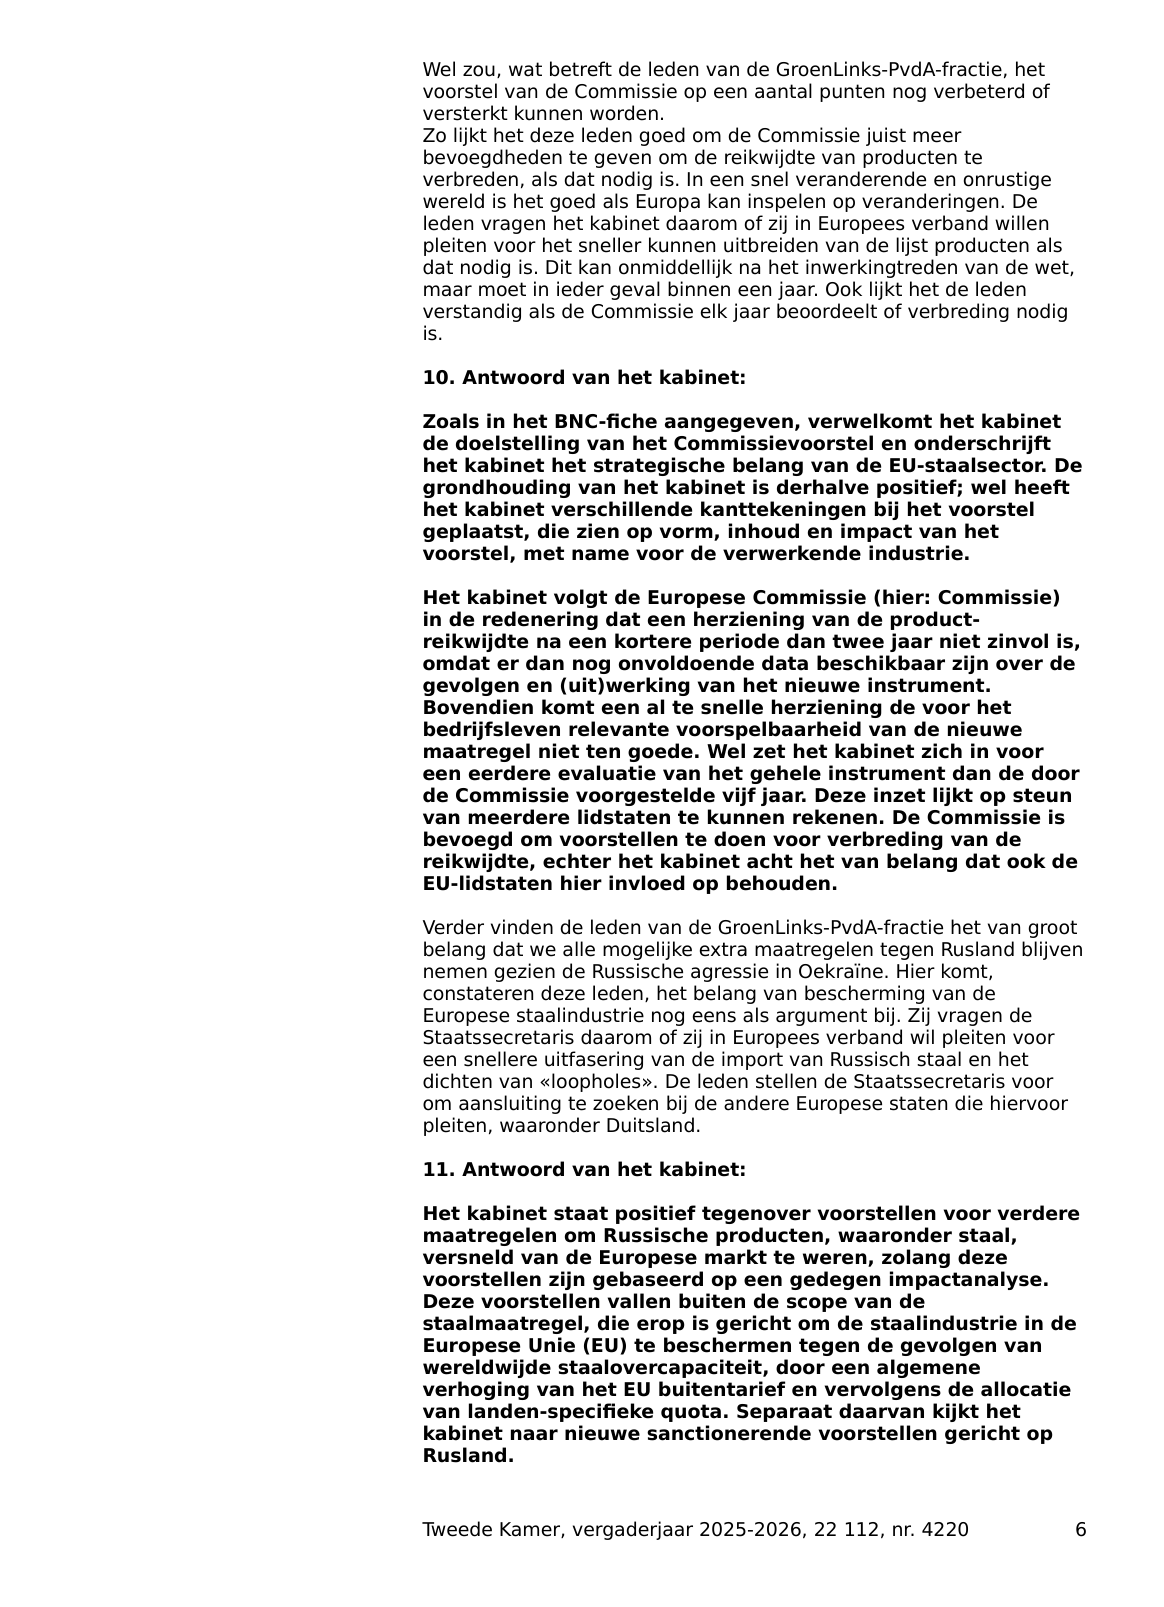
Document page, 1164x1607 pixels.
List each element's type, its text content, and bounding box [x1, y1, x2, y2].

text Het kabinet volgt de Europese Commissie (hier: Commissie) in de redenering dat een herziening van de product-reikwijdte na een kortere periode dan twee jaar niet zinvol is, omdat er dan nog onvoldoende data beschikbaar zijn over de gevolgen en (uit)werking van het nieuwe instrument. Bovendien komt een al te snelle herziening de voor het bedrijfsleven relevante voorspelbaarheid van de nieuwe maatregel niet ten goede. Wel zet het kabinet zich in voor een eerdere evaluatie van het gehele instrument dan de door de Commissie voorgestelde vijf jaar. Deze inzet lijkt op steun van meerdere lidstaten te kunnen rekenen. De Commissie is bevoegd om voorstellen te doen voor verbreding van de reikwijdte, echter het kabinet acht het van belang dat ook de EU-lidstaten hier invloed op behouden. [422, 587, 1087, 895]
text Zo lijkt het deze leden goed om de Commissie juist meer bevoegdheden te geven om de reikwijdte van producten te verbreden, als dat nodig is. In een snel veranderende en onrustige wereld is het goed als Europa kan inspelen op veranderingen. De leden vragen het kabinet daarom of zij in Europees verband willen pleiten voor het sneller kunnen uitbreiden van de lijst producten als dat nodig is. Dit kan onmiddellijk na het inwerkingtreden van de wet, maar moet in ieder geval binnen een jaar. Ook lijkt het de leden verstandig als de Commissie elk jaar beoordeelt of verbreding nodig is. [422, 125, 1087, 345]
text Verder vinden de leden van de GroenLinks-PvdA-fractie het van groot belang dat we alle mogelijke extra maatregelen tegen Rusland blijven nemen gezien de Russische agressie in Oekraïne. Hier komt, constateren deze leden, het belang van bescherming van de Europese staalindustrie nog eens als argument bij. Zij vragen de Staatssecretaris daarom of zij in Europees verband wil pleiten voor een snellere uitfasering van de import van Russisch staal en het dichten van «loopholes». De leden stellen de Staatssecretaris voor om aansluiting te zoeken bij de andere Europese staten die hiervoor pleiten, waaronder Duitsland. [422, 917, 1087, 1137]
text Zoals in het BNC-fiche aangegeven, verwelkomt het kabinet de doelstelling van het Commissievoorstel en onderschrijft het kabinet het strategische belang van de EU-staalsector. De grondhouding van het kabinet is derhalve positief; wel heeft het kabinet verschillende kanttekeningen bij het voorstel geplaatst, die zien op vorm, inhoud en impact van het voorstel, met name voor de verwerkende industrie. [422, 411, 1087, 565]
text Het kabinet staat positief tegenover voorstellen voor verdere maatregelen om Russische producten, waaronder staal, versneld van de Europese markt te weren, zolang deze voorstellen zijn gebaseerd op een gedegen impactanalyse. Deze voorstellen vallen buiten de scope van de staalmaatregel, die erop is gericht om de staalindustrie in de Europese Unie (EU) te beschermen tegen de gevolgen van wereldwijde staalovercapaciteit, door een algemene verhoging van het EU buitentarief en vervolgens de allocatie van landen-specifieke quota. Separaat daarvan kijkt het kabinet naar nieuwe sanctionerende voorstellen gericht op Rusland. [422, 1203, 1087, 1467]
subtitle 10. Antwoord van het kabinet: [422, 367, 1087, 389]
subtitle 11. Antwoord van het kabinet: [422, 1159, 1087, 1181]
text Wel zou, wat betreft de leden van de GroenLinks-PvdA-fractie, het voorstel van de Commissie op een aantal punten nog verbeterd of versterkt kunnen worden. [422, 59, 1087, 125]
